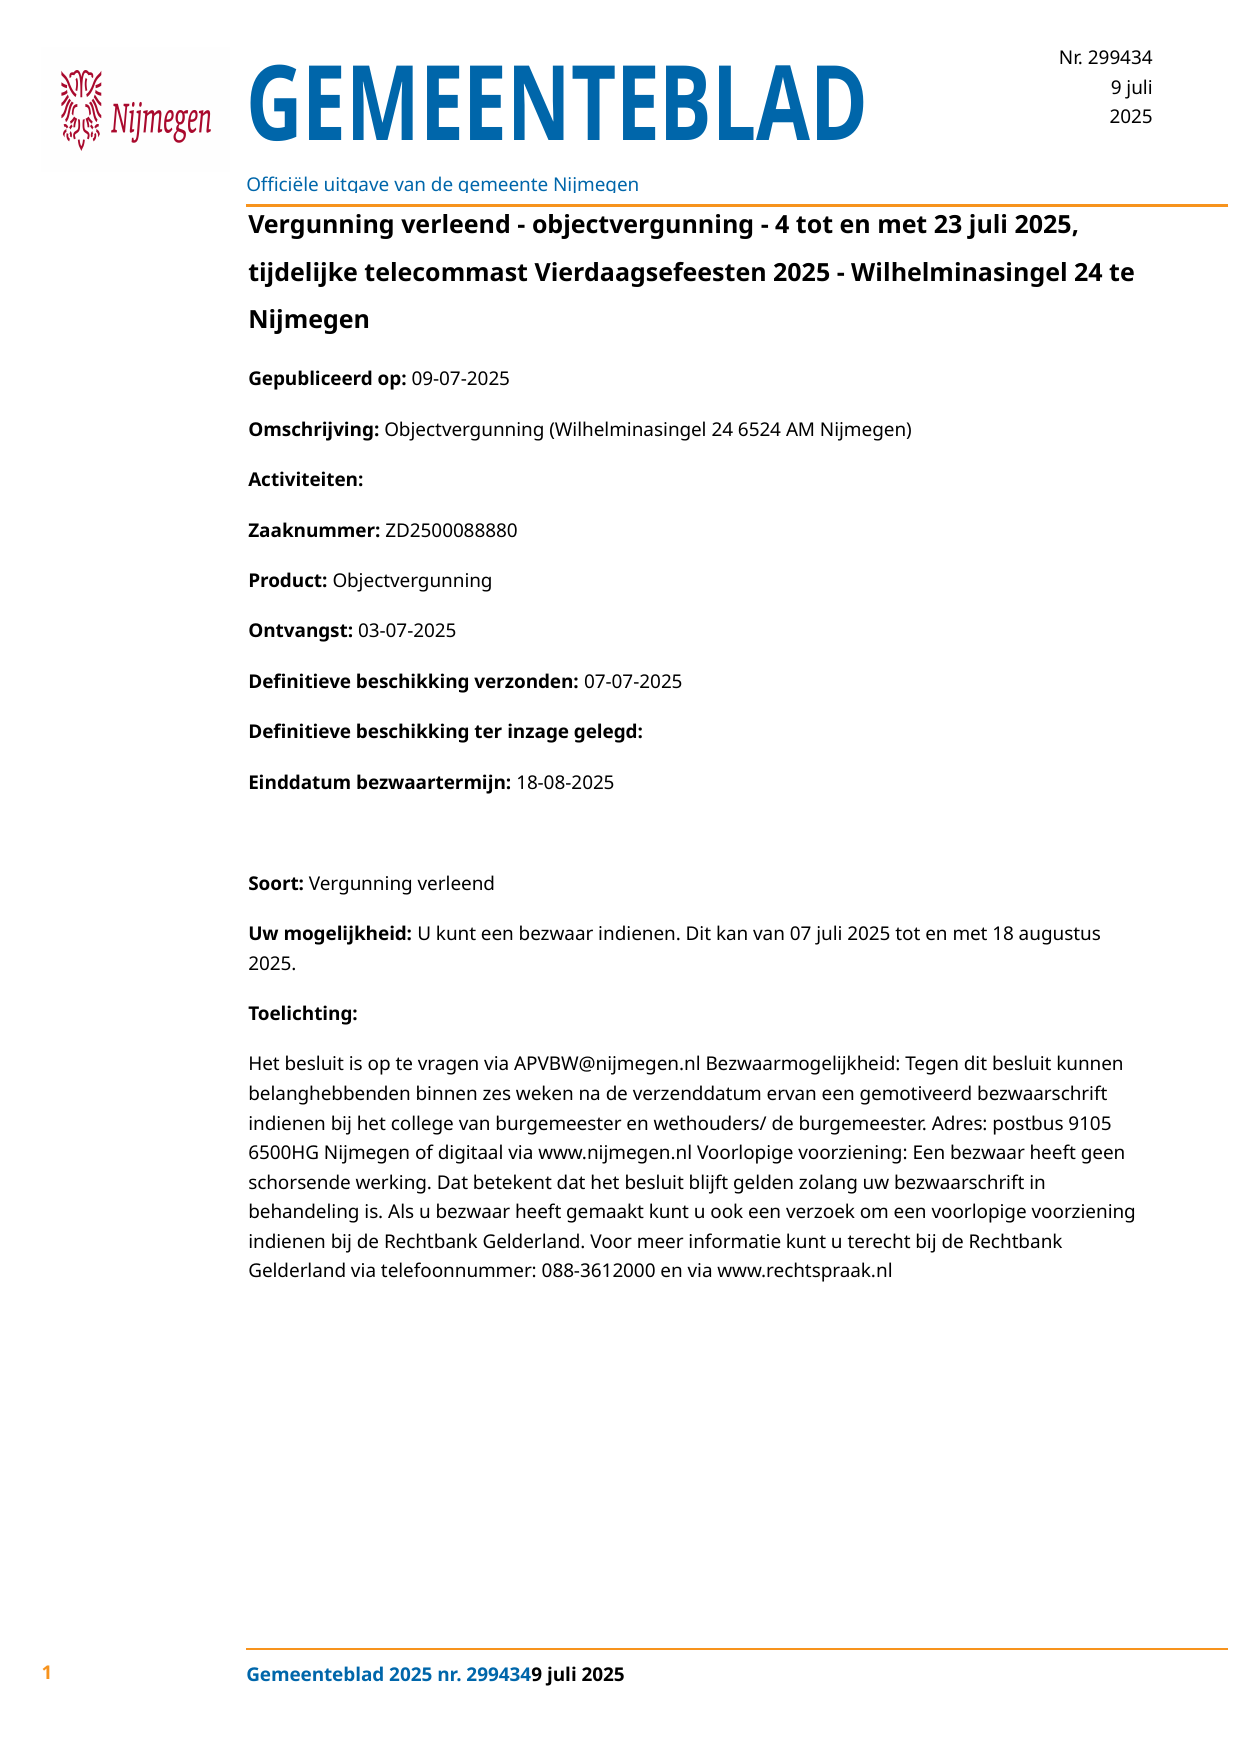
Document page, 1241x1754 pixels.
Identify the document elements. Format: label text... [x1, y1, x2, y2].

picture [41, 47, 231, 172]
text Vergunning verleend - objectvergunning - 4 tot en met 23 juli 2025, tijdelijke telecommast Vierdaagsefeesten 2025 - Wilhelminasingel 24 te Nijmegen [248, 207, 1152, 336]
text Toelichting: [248, 1000, 1152, 1026]
text Product: Objectvergunning [248, 567, 1152, 593]
text Gepubliceerd op: 09-07-2025 [248, 366, 1152, 391]
text Definitieve beschikking verzonden: 07-07-2025 [248, 668, 1152, 694]
text Het besluit is op te vragen via APVBW@nijmegen.nl Bezwaarmogelijkheid: Tegen dit besluit kunnen belanghebbenden binnen zes weken na de verzenddatum ervan een gemotiveerd bezwaarschrift indienen bij het college van burgemeester en wethouders/ de burgemeester. Adres: postbus 9105 6500HG Nijmegen of digitaal via www.nijmegen.nl Voorlopige voorziening: Een bezwaar heeft geen schorsende werking. Dat betekent dat het besluit blijft gelden zolang uw bezwaarschrift in behandeling is. Als u bezwaar heeft gemaakt kunt u ook een verzoek om een voorlopige voorziening indienen bij de Rechtbank Gelderland. Voor meer informatie kunt u terecht bij de Rechtbank Gelderland via telefoonnummer: 088-3612000 en via www.rechtspraak.nl [248, 1051, 1152, 1283]
text Einddatum bezwaartermijn: 18-08-2025 [248, 769, 1152, 794]
text Omschrijving: Objectvergunning (Wilhelminasingel 24 6524 AM Nijmegen) [248, 416, 1152, 442]
text Definitieve beschikking ter inzage gelegd: [248, 718, 1152, 744]
text Uw mogelijkheid: U kunt een bezwaar indienen. Dit kan van 07 juli 2025 tot en met 18 augustus 2025. [248, 920, 1152, 975]
text Soort: Vergunning verleend [248, 870, 1152, 895]
text Activiteiten: [248, 466, 1152, 492]
text Zaaknummer: ZD2500088880 [248, 517, 1152, 542]
text Ontvangst: 03-07-2025 [248, 618, 1152, 643]
